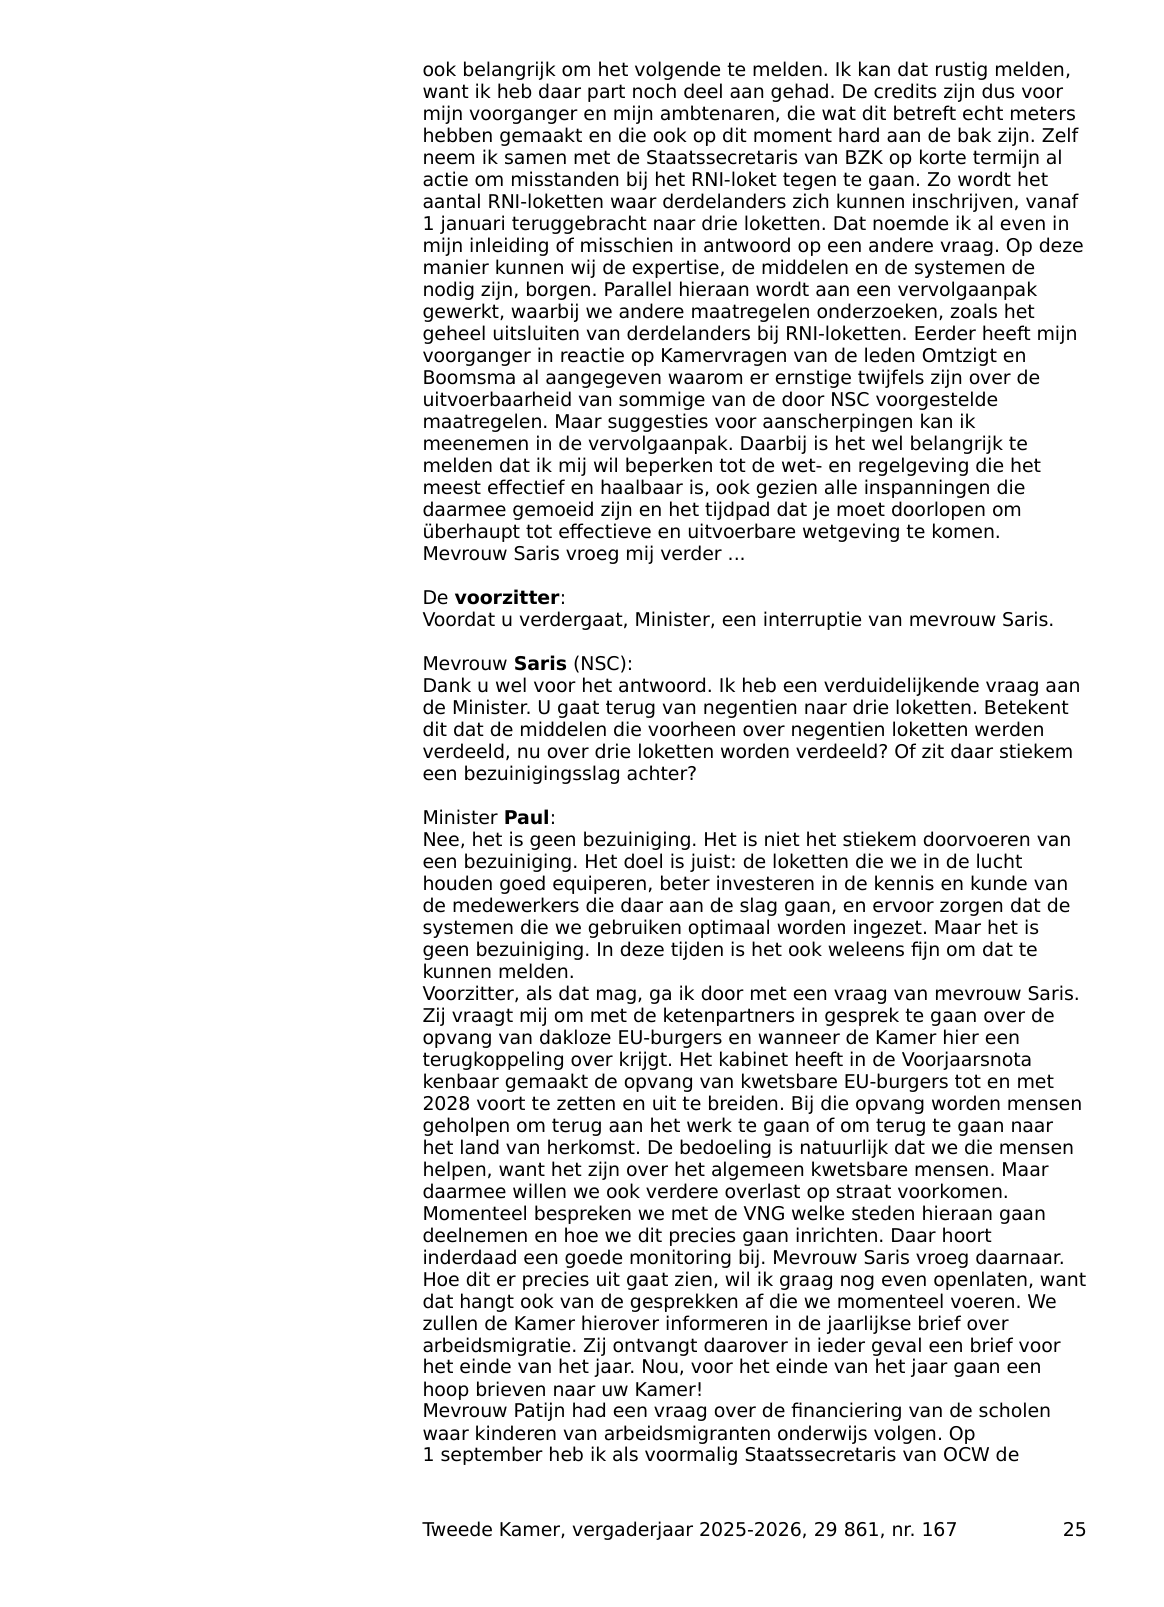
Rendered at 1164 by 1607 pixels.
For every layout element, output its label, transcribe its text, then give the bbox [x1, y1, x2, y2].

text Dank u wel voor het antwoord. Ik heb een verduidelijkende vraag aan de Minister. U gaat terug van negentien naar drie loketten. Betekent dit dat de middelen die voorheen over negentien loketten werden verdeeld, nu over drie loketten worden verdeeld? Of zit daar stiekem een bezuinigingsslag achter? [422, 675, 1087, 785]
text De voorzitter: [422, 587, 1087, 609]
text Mevrouw Patijn had een vraag over de financiering van de scholen waar kinderen van arbeidsmigranten onderwijs volgen. Op 1 september heb ik als voormalig Staatssecretaris van OCW de [422, 1400, 1087, 1466]
text Minister Paul: [422, 807, 1087, 829]
text Mevrouw Saris (NSC): [422, 653, 1087, 675]
text ook belangrijk om het volgende te melden. Ik kan dat rustig melden, want ik heb daar part noch deel aan gehad. De credits zijn dus voor mijn voorganger en mijn ambtenaren, die wat dit betreft echt meters hebben gemaakt en die ook op dit moment hard aan de bak zijn. Zelf neem ik samen met de Staatssecretaris van BZK op korte termijn al actie om misstanden bij het RNI-loket tegen te gaan. Zo wordt het aantal RNI-loketten waar derdelanders zich kunnen inschrijven, vanaf 1 januari teruggebracht naar drie loketten. Dat noemde ik al even in mijn inleiding of misschien in antwoord op een andere vraag. Op deze manier kunnen wij de expertise, de middelen en de systemen de nodig zijn, borgen. Parallel hieraan wordt aan een vervolgaanpak gewerkt, waarbij we andere maatregelen onderzoeken, zoals het geheel uitsluiten van derdelanders bij RNI-loketten. Eerder heeft mijn voorganger in reactie op Kamervragen van de leden Omtzigt en Boomsma al aangegeven waarom er ernstige twijfels zijn over de uitvoerbaarheid van sommige van de door NSC voorgestelde maatregelen. Maar suggesties voor aanscherpingen kan ik meenemen in de vervolgaanpak. Daarbij is het wel belangrijk te melden dat ik mij wil beperken tot de wet- en regelgeving die het meest effectief en haalbaar is, ook gezien alle inspanningen die daarmee gemoeid zijn en het tijdpad dat je moet doorlopen om überhaupt tot effectieve en uitvoerbare wetgeving te komen. [422, 59, 1087, 543]
text Voorzitter, als dat mag, ga ik door met een vraag van mevrouw Saris. Zij vraagt mij om met de ketenpartners in gesprek te gaan over de opvang van dakloze EU-burgers en wanneer de Kamer hier een terugkoppeling over krijgt. Het kabinet heeft in de Voorjaarsnota kenbaar gemaakt de opvang van kwetsbare EU-burgers tot en met 2028 voort te zetten en uit te breiden. Bij die opvang worden mensen geholpen om terug aan het werk te gaan of om terug te gaan naar het land van herkomst. De bedoeling is natuurlijk dat we die mensen helpen, want het zijn over het algemeen kwetsbare mensen. Maar daarmee willen we ook verdere overlast op straat voorkomen. Momenteel bespreken we met de VNG welke steden hieraan gaan deelnemen en hoe we dit precies gaan inrichten. Daar hoort inderdaad een goede monitoring bij. Mevrouw Saris vroeg daarnaar. Hoe dit er precies uit gaat zien, wil ik graag nog even openlaten, want dat hangt ook van de gesprekken af die we momenteel voeren. We zullen de Kamer hierover informeren in de jaarlijkse brief over arbeidsmigratie. Zij ontvangt daarover in ieder geval een brief voor het einde van het jaar. Nou, voor het einde van het jaar gaan een hoop brieven naar uw Kamer! [422, 983, 1087, 1400]
text Mevrouw Saris vroeg mij verder ... [422, 543, 1087, 564]
text Voordat u verdergaat, Minister, een interruptie van mevrouw Saris. [422, 609, 1087, 631]
text Nee, het is geen bezuiniging. Het is niet het stiekem doorvoeren van een bezuiniging. Het doel is juist: de loketten die we in de lucht houden goed equiperen, beter investeren in de kennis en kunde van de medewerkers die daar aan de slag gaan, en ervoor zorgen dat de systemen die we gebruiken optimaal worden ingezet. Maar het is geen bezuiniging. In deze tijden is het ook weleens fijn om dat te kunnen melden. [422, 829, 1087, 983]
